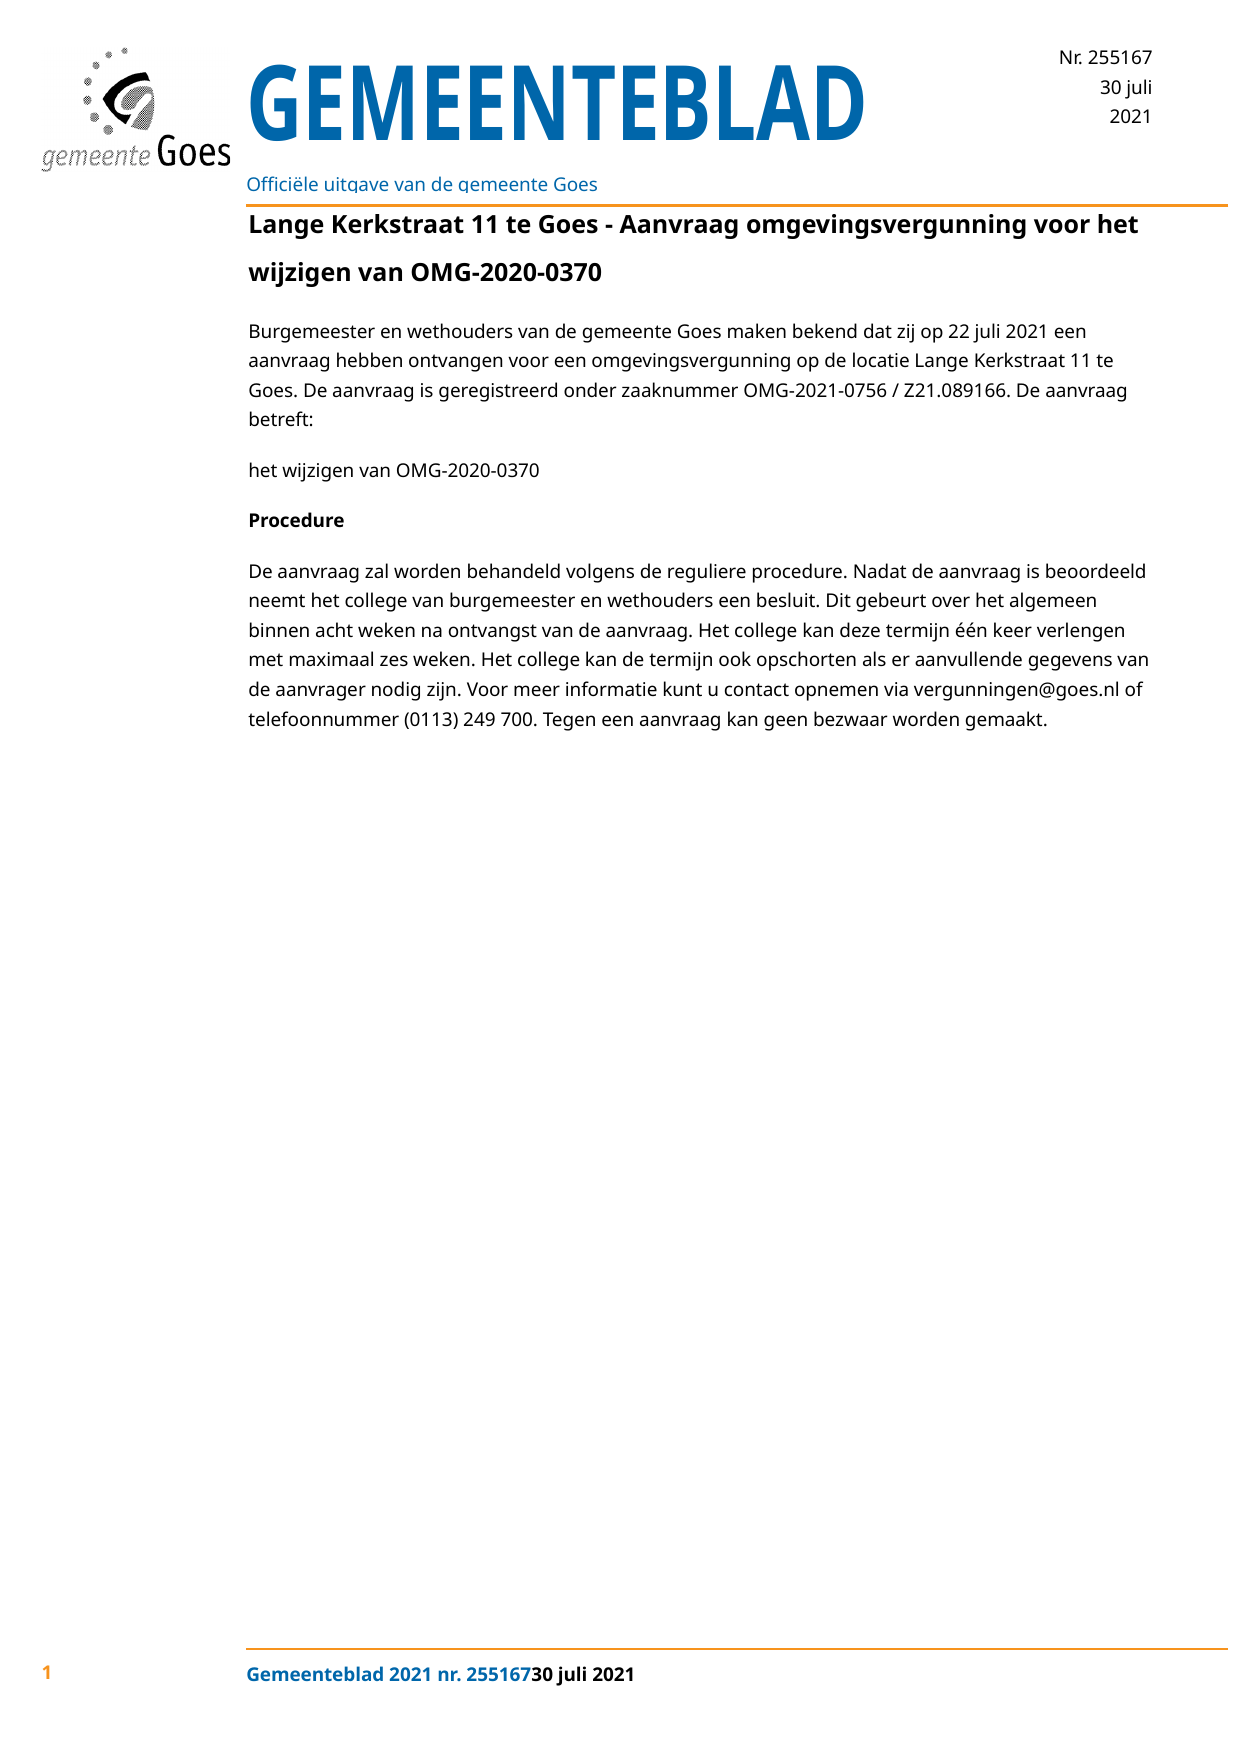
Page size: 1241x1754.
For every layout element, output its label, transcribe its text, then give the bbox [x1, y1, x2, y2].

text het wijzigen van OMG-2020-0370 [248, 457, 1152, 483]
text Burgemeester en wethouders van de gemeente Goes maken bekend dat zij op 22 juli 2021 een aanvraag hebben ontvangen voor een omgevingsvergunning op de locatie Lange Kerkstraat 11 te Goes. De aanvraag is geregistreerd onder zaaknummer OMG-2021-0756 / Z21.089166. De aanvraag betreft: [248, 318, 1152, 432]
picture [41, 47, 231, 172]
text De aanvraag zal worden behandeld volgens de reguliere procedure. Nadat de aanvraag is beoordeeld neemt het college van burgemeester en wethouders een besluit. Dit gebeurt over het algemeen binnen acht weken na ontvangst van de aanvraag. Het college kan deze termijn één keer verlengen met maximaal zes weken. Het college kan de termijn ook opschorten als er aanvullende gegevens van de aanvrager nodig zijn. Voor meer informatie kunt u contact opnemen via vergunningen@goes.nl of telefoonnummer (0113) 249 700. Tegen een aanvraag kan geen bezwaar worden gemaakt. [248, 558, 1152, 732]
text Lange Kerkstraat 11 te Goes - Aanvraag omgevingsvergunning voor het wijzigen van OMG-2020-0370 [248, 207, 1152, 288]
text Procedure [248, 507, 1152, 533]
